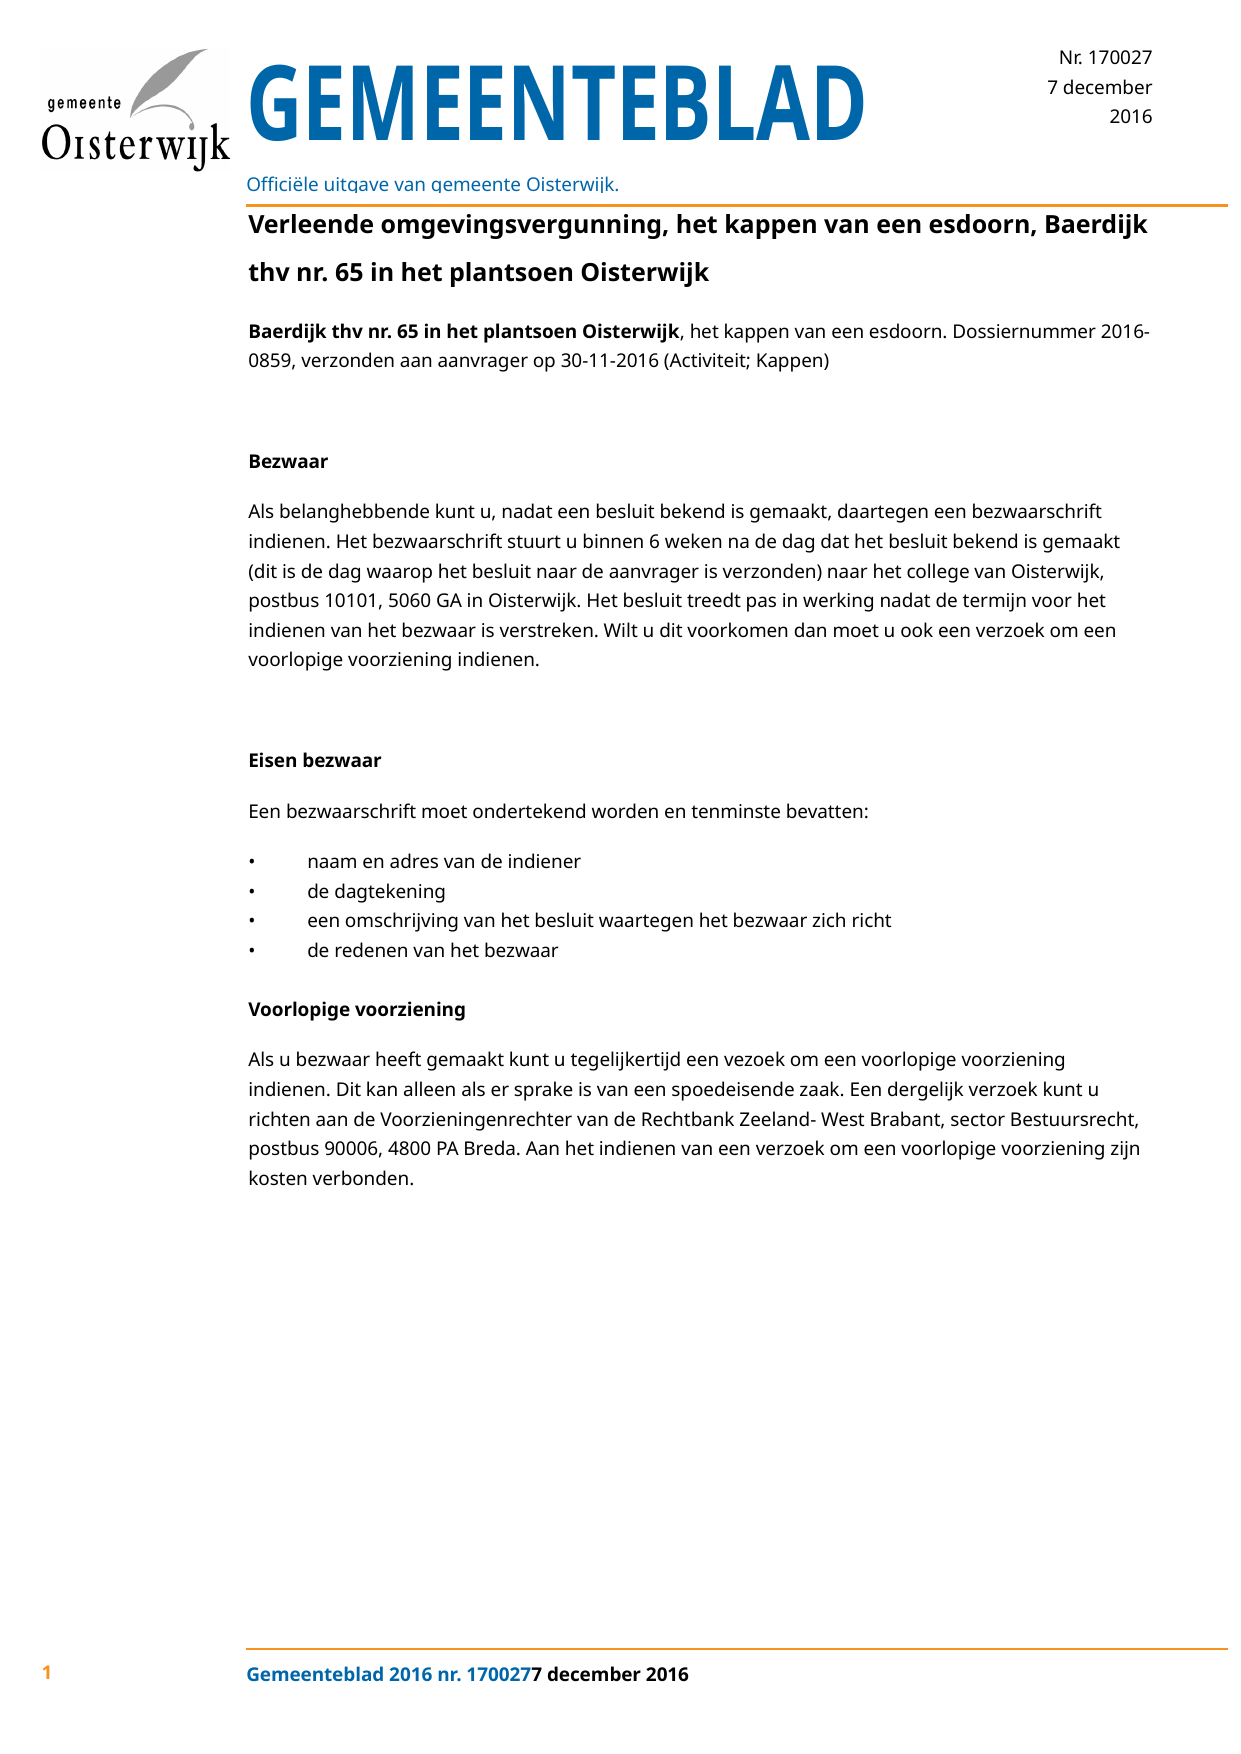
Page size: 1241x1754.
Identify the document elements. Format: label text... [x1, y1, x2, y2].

text Als belanghebbende kunt u, nadat een besluit bekend is gemaakt, daartegen een bezwaarschrift indienen. Het bezwaarschrift stuurt u binnen 6 weken na de dag dat het besluit bekend is gemaakt (dit is de dag waarop het besluit naar de aanvrager is verzonden) naar het college van Oisterwijk, postbus 10101, 5060 GA in Oisterwijk. Het besluit treedt pas in werking nadat de termijn voor het indienen van het bezwaar is verstreken. Wilt u dit voorkomen dan moet u ook een verzoek om een voorlopige voorziening indienen. [248, 499, 1152, 672]
text Voorlopige voorziening [248, 996, 1152, 1022]
text Een bezwaarschrift moet ondertekend worden en tenminste bevatten: [248, 798, 1152, 824]
picture [41, 47, 231, 172]
text Als u bezwaar heeft gemaakt kunt u tegelijkertijd een vezoek om een voorlopige voorziening indienen. Dit kan alleen als er sprake is van een spoedeisende zaak. Een dergelijk verzoek kunt u richten aan de Voorzieningenrechter van de Rechtbank Zeeland- West Brabant, sector Bestuursrecht, postbus 90006, 4800 PA Breda. Aan het indienen van een verzoek om een voorlopige voorziening zijn kosten verbonden. [248, 1047, 1152, 1191]
list een omschrijving van het besluit waartegen het bezwaar zich richt [248, 907, 1152, 933]
text Verleende omgevingsvergunning, het kappen van een esdoorn, Baerdijk thv nr. 65 in het plantsoen Oisterwijk [248, 207, 1152, 288]
list de dagtekening [248, 878, 1152, 904]
text Eisen bezwaar [248, 747, 1152, 773]
list naam en adres van de indiener [248, 848, 1152, 874]
text Baerdijk thv nr. 65 in het plantsoen Oisterwijk, het kappen van een esdoorn. Dossiernummer 2016-0859, verzonden aan aanvrager op 30-11-2016 (Activiteit; Kappen) [248, 318, 1152, 373]
text Bezwaar [248, 448, 1152, 474]
list de redenen van het bezwaar [248, 937, 1152, 963]
